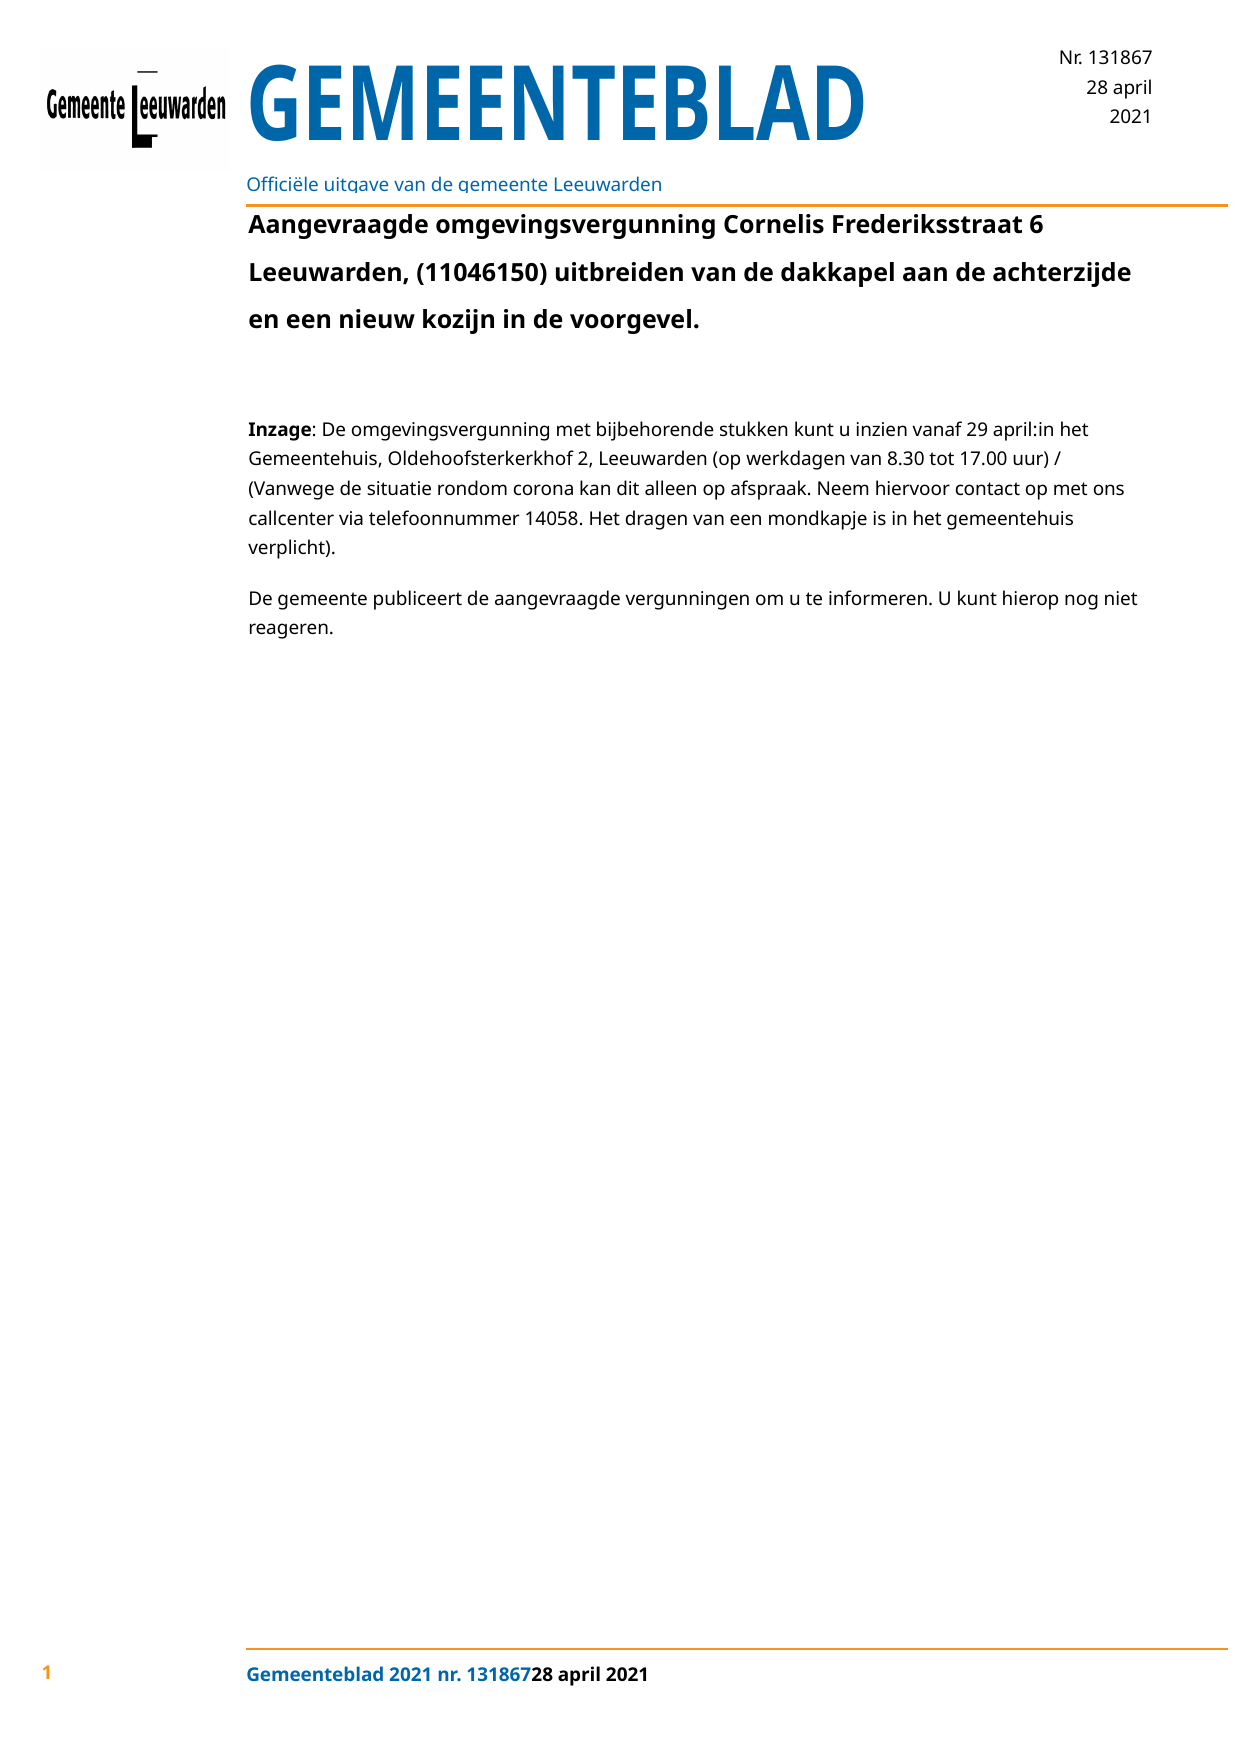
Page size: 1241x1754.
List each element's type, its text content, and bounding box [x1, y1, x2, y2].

text Aangevraagde omgevingsvergunning Cornelis Frederiksstraat 6 Leeuwarden, (11046150) uitbreiden van de dakkapel aan de achterzijde en een nieuw kozijn in de voorgevel. [248, 207, 1152, 336]
text Inzage: De omgevingsvergunning met bijbehorende stukken kunt u inzien vanaf 29 april:in het Gemeentehuis, Oldehoofsterkerkhof 2, Leeuwarden (op werkdagen van 8.30 tot 17.00 uur) / (Vanwege de situatie rondom corona kan dit alleen op afspraak. Neem hiervoor contact op met ons callcenter via telefoonnummer 14058. Het dragen van een mondkapje is in het gemeentehuis verplicht). [248, 416, 1152, 560]
text De gemeente publiceert de aangevraagde vergunningen om u te informeren. U kunt hierop nog niet reageren. [248, 585, 1152, 640]
picture [41, 47, 231, 172]
